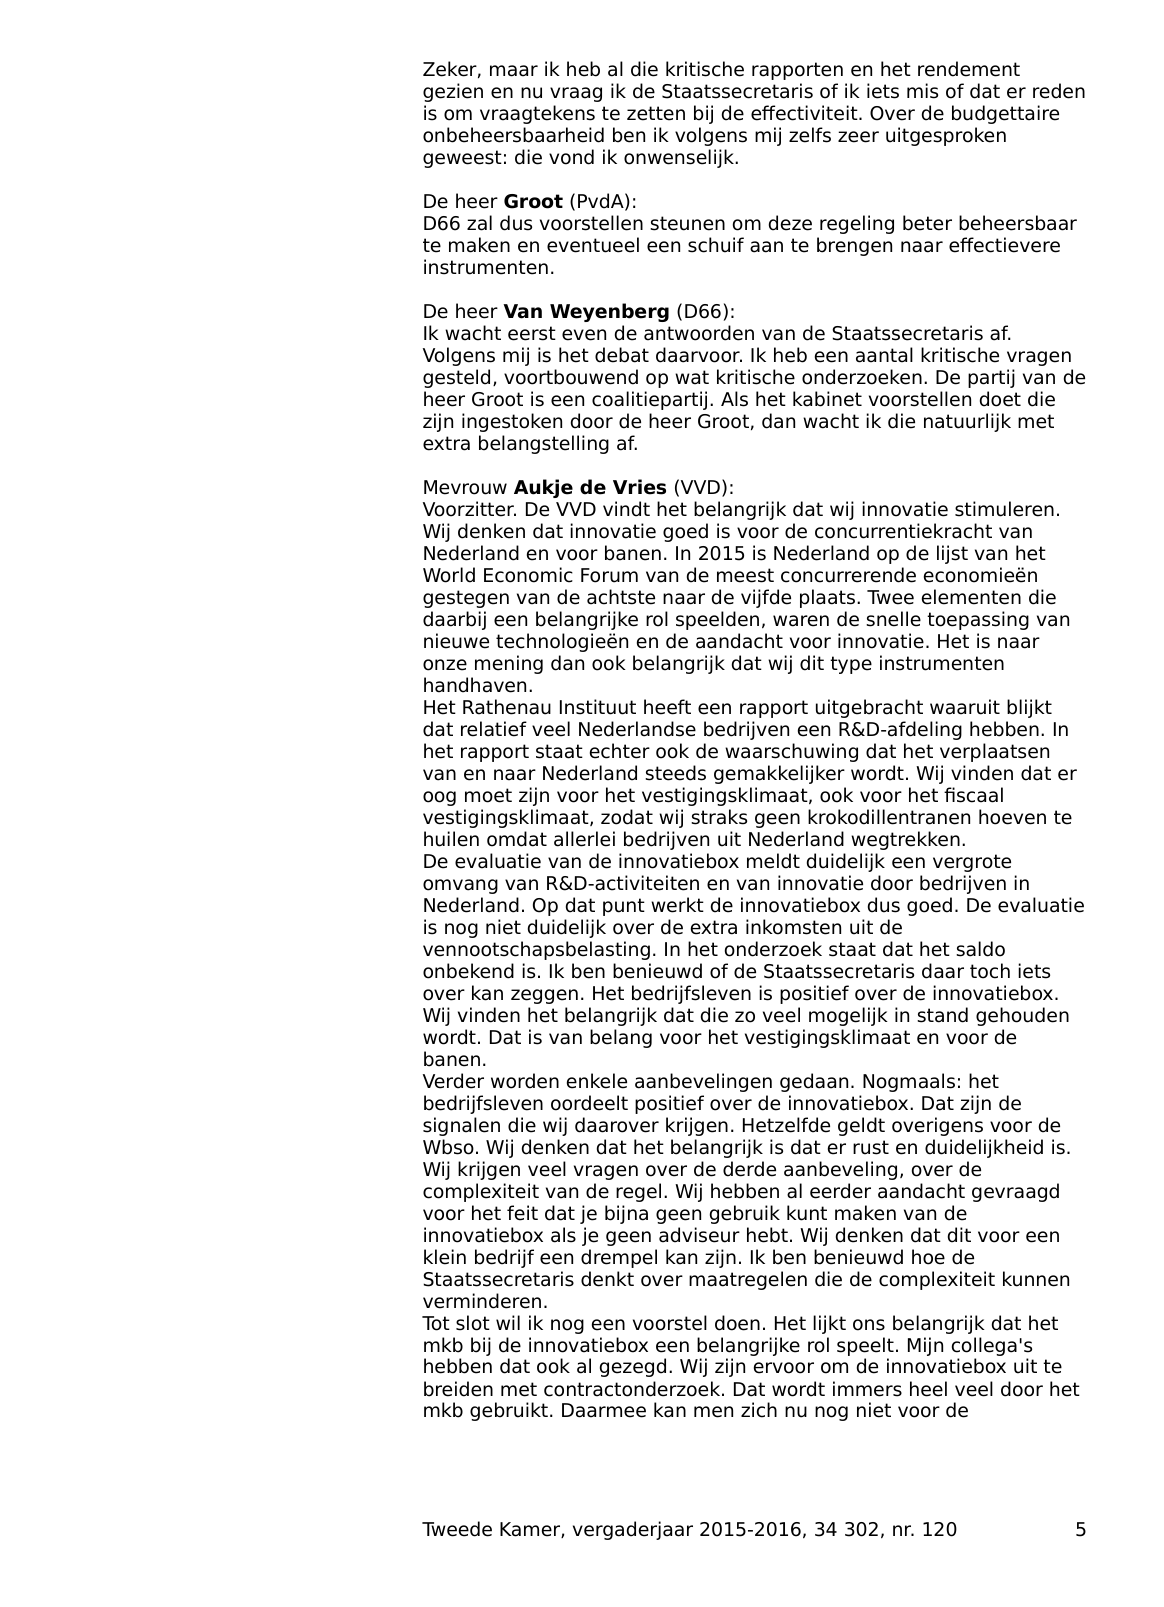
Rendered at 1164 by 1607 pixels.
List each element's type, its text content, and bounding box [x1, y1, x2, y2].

text Ik wacht eerst even de antwoorden van de Staatssecretaris af. Volgens mij is het debat daarvoor. Ik heb een aantal kritische vragen gesteld, voortbouwend op wat kritische onderzoeken. De partij van de heer Groot is een coalitiepartij. Als het kabinet voorstellen doet die zijn ingestoken door de heer Groot, dan wacht ik die natuurlijk met extra belangstelling af. [422, 323, 1087, 455]
text Tot slot wil ik nog een voorstel doen. Het lijkt ons belangrijk dat het mkb bij de innovatiebox een belangrijke rol speelt. Mijn collega's hebben dat ook al gezegd. Wij zijn ervoor om de innovatiebox uit te breiden met contractonderzoek. Dat wordt immers heel veel door het mkb gebruikt. Daarmee kan men zich nu nog niet voor de [422, 1312, 1087, 1422]
text Het Rathenau Instituut heeft een rapport uitgebracht waaruit blijkt dat relatief veel Nederlandse bedrijven een R&D-afdeling hebben. In het rapport staat echter ook de waarschuwing dat het verplaatsen van en naar Nederland steeds gemakkelijker wordt. Wij vinden dat er oog moet zijn voor het vestigingsklimaat, ook voor het fiscaal vestigingsklimaat, zodat wij straks geen krokodillentranen hoeven te huilen omdat allerlei bedrijven uit Nederland wegtrekken. [422, 697, 1087, 851]
text Verder worden enkele aanbevelingen gedaan. Nogmaals: het bedrijfsleven oordeelt positief over de innovatiebox. Dat zijn de signalen die wij daarover krijgen. Hetzelfde geldt overigens voor de Wbso. Wij denken dat het belangrijk is dat er rust en duidelijkheid is. Wij krijgen veel vragen over de derde aanbeveling, over de complexiteit van de regel. Wij hebben al eerder aandacht gevraagd voor het feit dat je bijna geen gebruik kunt maken van de innovatiebox als je geen adviseur hebt. Wij denken dat dit voor een klein bedrijf een drempel kan zijn. Ik ben benieuwd hoe de Staatssecretaris denkt over maatregelen die de complexiteit kunnen verminderen. [422, 1071, 1087, 1312]
text De evaluatie van de innovatiebox meldt duidelijk een vergrote omvang van R&D-activiteiten en van innovatie door bedrijven in Nederland. Op dat punt werkt de innovatiebox dus goed. De evaluatie is nog niet duidelijk over de extra inkomsten uit de vennootschapsbelasting. In het onderzoek staat dat het saldo onbekend is. Ik ben benieuwd of de Staatssecretaris daar toch iets over kan zeggen. Het bedrijfsleven is positief over de innovatiebox. Wij vinden het belangrijk dat die zo veel mogelijk in stand gehouden wordt. Dat is van belang voor het vestigingsklimaat en voor de banen. [422, 851, 1087, 1071]
text Voorzitter. De VVD vindt het belangrijk dat wij innovatie stimuleren. Wij denken dat innovatie goed is voor de concurrentiekracht van Nederland en voor banen. In 2015 is Nederland op de lijst van het World Economic Forum van de meest concurrerende economieën gestegen van de achtste naar de vijfde plaats. Twee elementen die daarbij een belangrijke rol speelden, waren de snelle toepassing van nieuwe technologieën en de aandacht voor innovatie. Het is naar onze mening dan ook belangrijk dat wij dit type instrumenten handhaven. [422, 499, 1087, 697]
text De heer Groot (PvdA): [422, 191, 1087, 213]
text D66 zal dus voorstellen steunen om deze regeling beter beheersbaar te maken en eventueel een schuif aan te brengen naar effectievere instrumenten. [422, 213, 1087, 279]
text Mevrouw Aukje de Vries (VVD): [422, 477, 1087, 499]
text De heer Van Weyenberg (D66): [422, 301, 1087, 323]
text Zeker, maar ik heb al die kritische rapporten en het rendement gezien en nu vraag ik de Staatssecretaris of ik iets mis of dat er reden is om vraagtekens te zetten bij de effectiviteit. Over de budgettaire onbeheersbaarheid ben ik volgens mij zelfs zeer uitgesproken geweest: die vond ik onwenselijk. [422, 59, 1087, 169]
